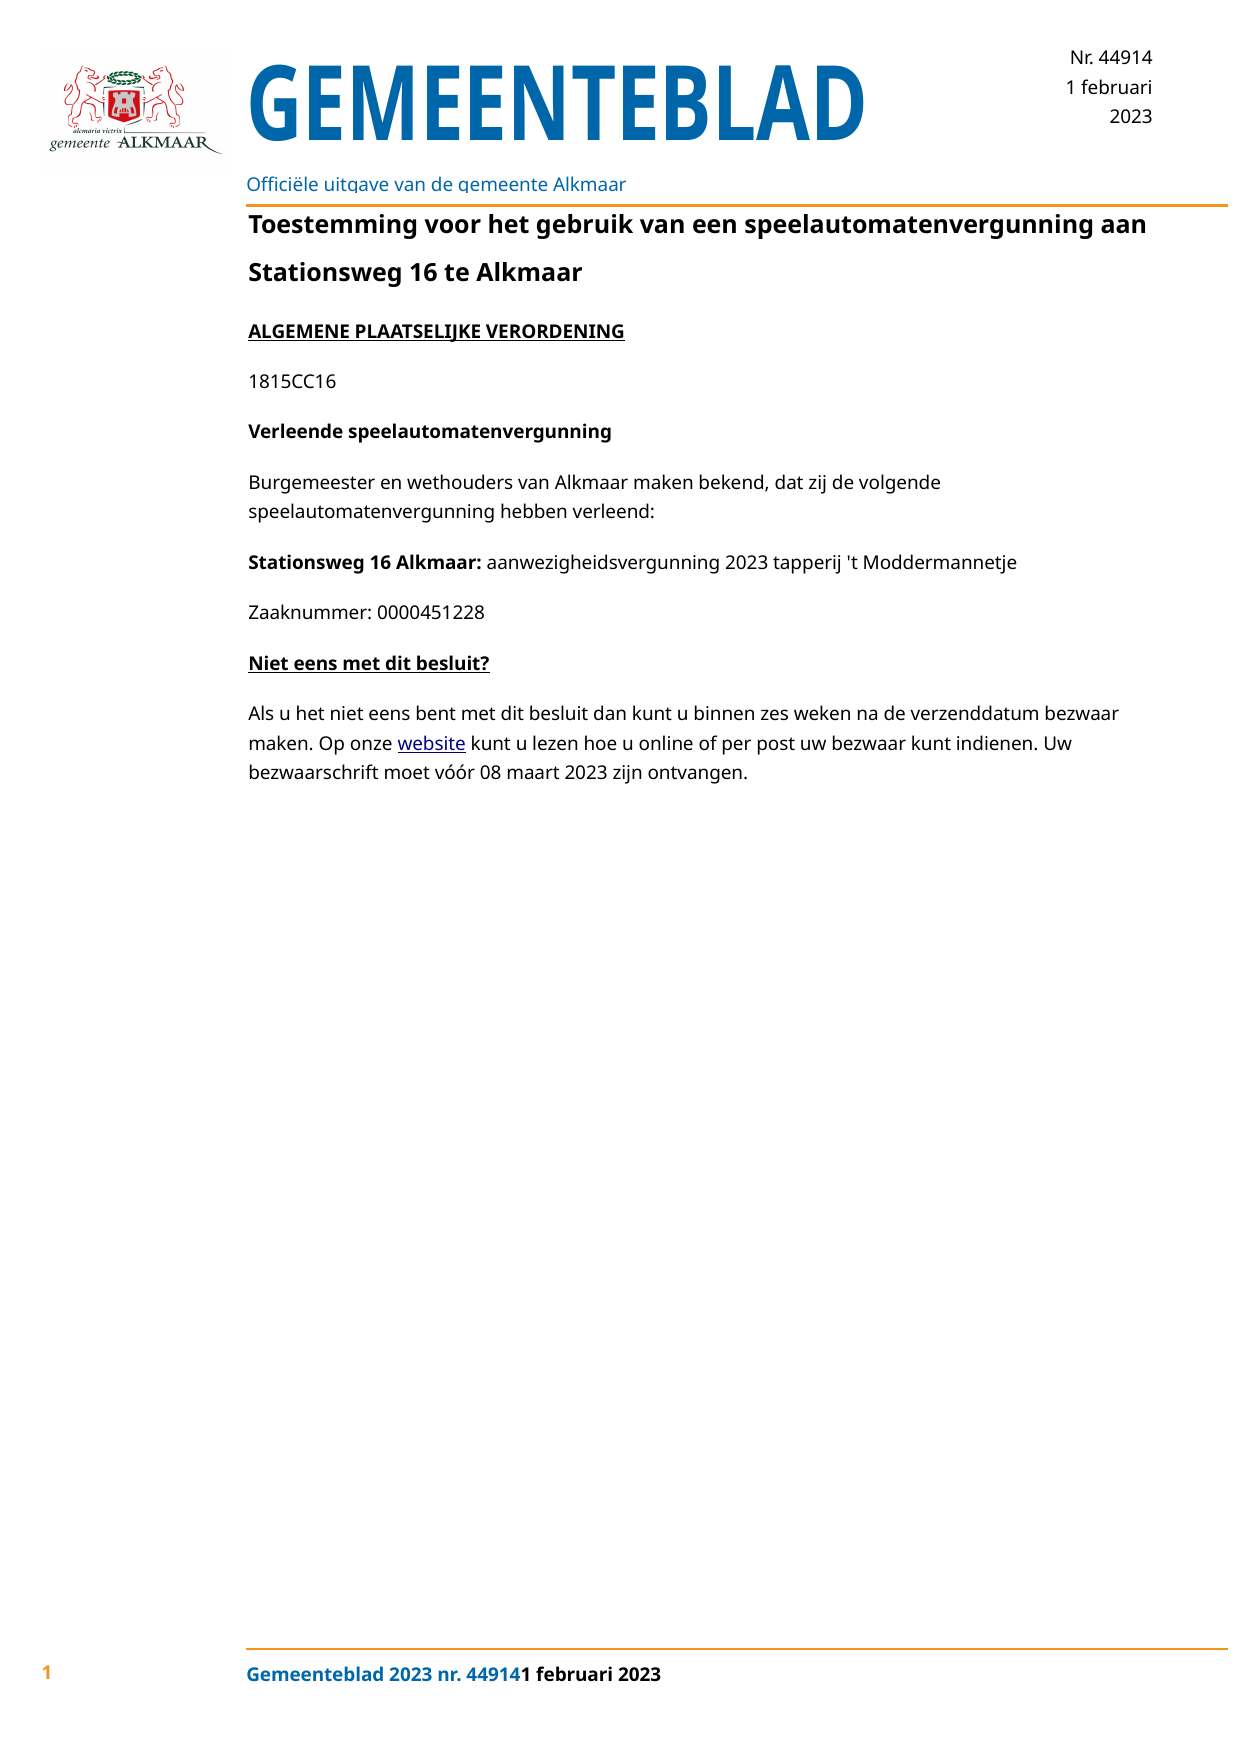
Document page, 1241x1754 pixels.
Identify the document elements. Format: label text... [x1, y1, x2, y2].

text Stationsweg 16 Alkmaar: aanwezigheidsvergunning 2023 tapperij 't Moddermannetje [248, 549, 1152, 575]
text Toestemming voor het gebruik van een speelautomatenvergunning aan Stationsweg 16 te Alkmaar [248, 207, 1152, 288]
text Verleende speelautomatenvergunning [248, 419, 1152, 444]
text Zaaknummer: 0000451228 [248, 599, 1152, 625]
text Niet eens met dit besluit? [248, 650, 1152, 676]
picture [41, 47, 231, 172]
text Burgemeester en wethouders van Alkmaar maken bekend, dat zij de volgende speelautomatenvergunning hebben verleend: [248, 469, 1152, 524]
text 1815CC16 [248, 368, 1152, 394]
text Als u het niet eens bent met dit besluit dan kunt u binnen zes weken na de verzenddatum bezwaar maken. Op onze website kunt u lezen hoe u online of per post uw bezwaar kunt indienen. Uw bezwaarschrift moet vóór 08 maart 2023 zijn ontvangen. [248, 700, 1152, 785]
text ALGEMENE PLAATSELIJKE VERORDENING [248, 318, 1152, 344]
